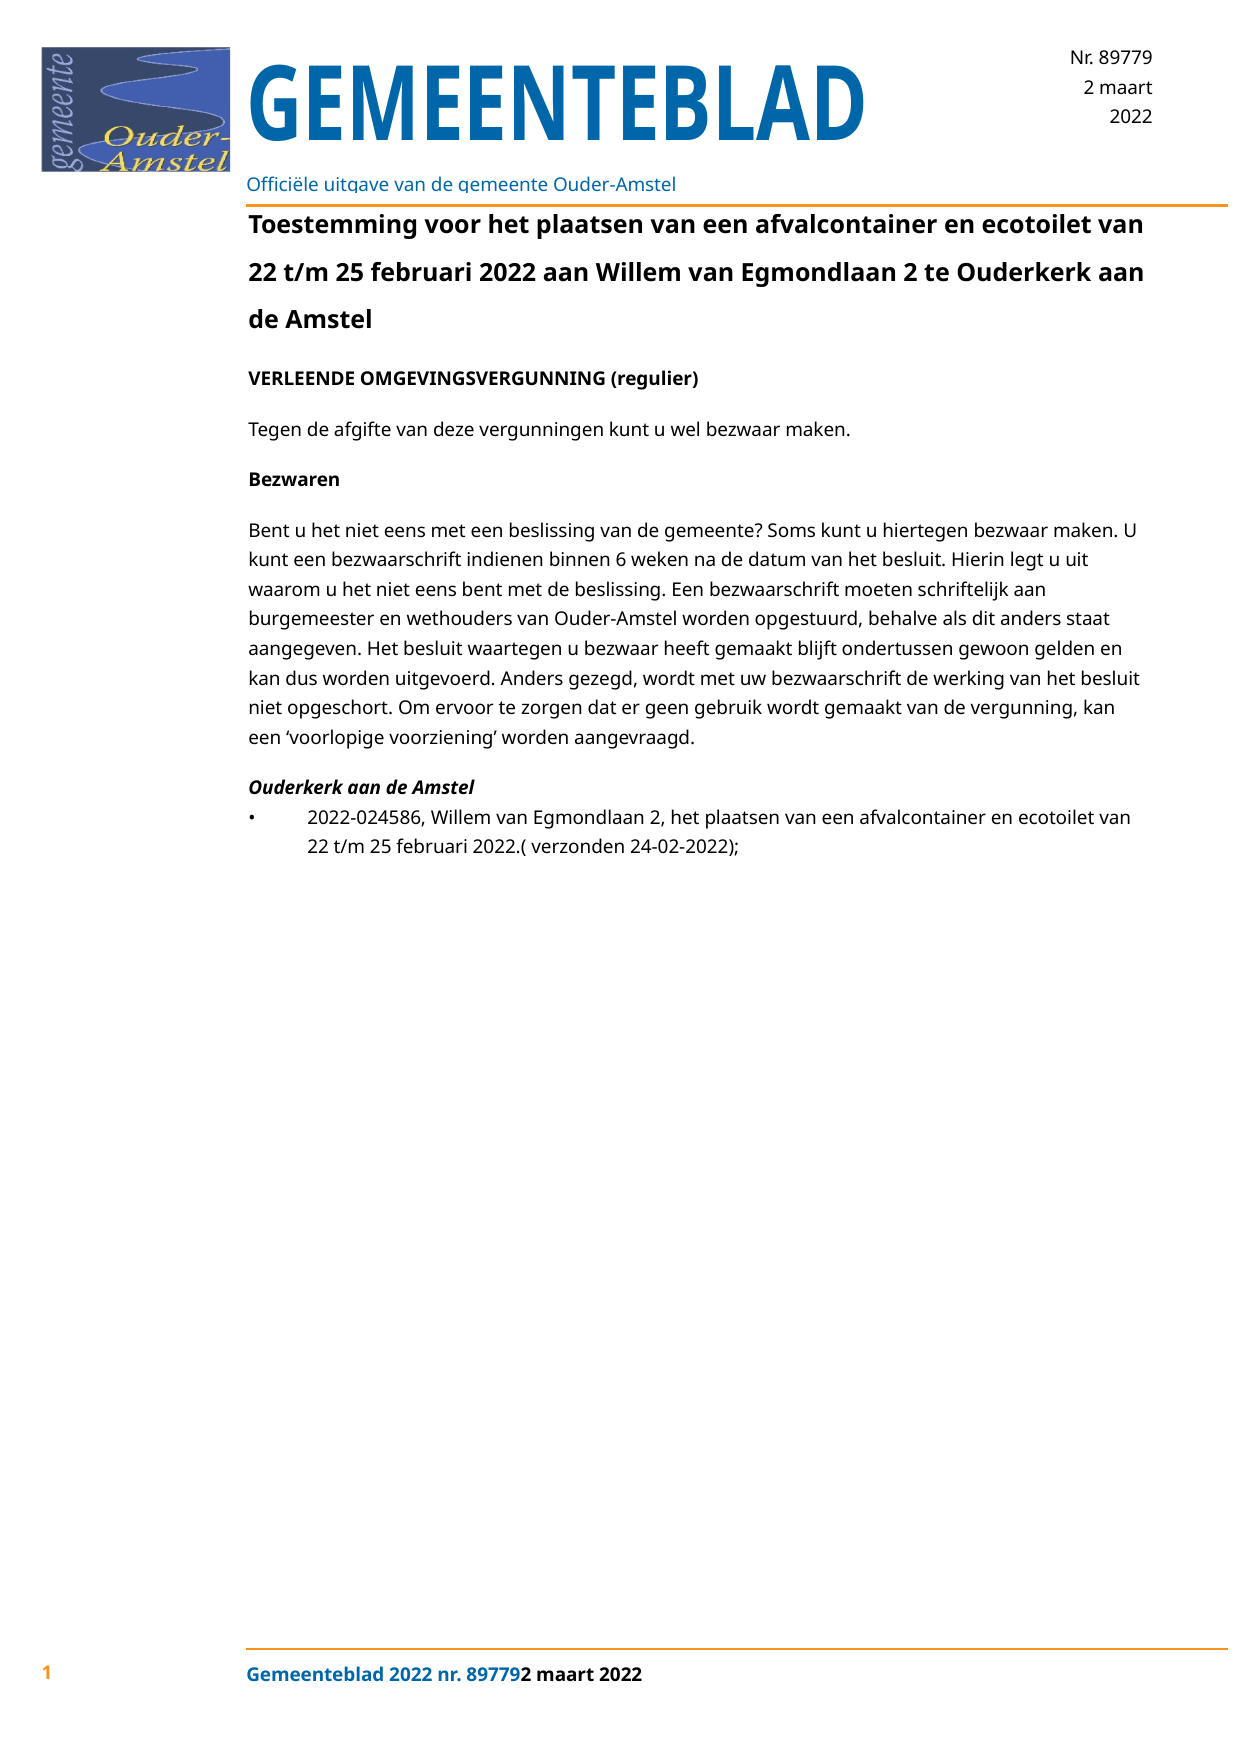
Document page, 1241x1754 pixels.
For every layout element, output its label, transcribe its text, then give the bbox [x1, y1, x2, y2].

text Bezwaren [248, 466, 1152, 492]
text Toestemming voor het plaatsen van een afvalcontainer en ecotoilet van 22 t/m 25 februari 2022 aan Willem van Egmondlaan 2 te Ouderkerk aan de Amstel [248, 207, 1152, 336]
text Tegen de afgifte van deze vergunningen kunt u wel bezwaar maken. [248, 416, 1152, 442]
list 2022-024586, Willem van Egmondlaan 2, het plaatsen van een afvalcontainer en ecotoilet van 22 t/m 25 februari 2022.( verzonden 24-02-2022); [248, 804, 1152, 859]
picture [41, 47, 231, 172]
text VERLEENDE OMGEVINGSVERGUNNING (regulier) [248, 366, 1152, 391]
text Ouderkerk aan de Amstel [248, 774, 1152, 800]
text Bent u het niet eens met een beslissing van de gemeente? Soms kunt u hiertegen bezwaar maken. U kunt een bezwaarschrift indienen binnen 6 weken na de datum van het besluit. Hierin legt u uit waarom u het niet eens bent met de beslissing. Een bezwaarschrift moeten schriftelijk aan burgemeester en wethouders van Ouder-Amstel worden opgestuurd, behalve als dit anders staat aangegeven. Het besluit waartegen u bezwaar heeft gemaakt blijft ondertussen gewoon gelden en kan dus worden uitgevoerd. Anders gezegd, wordt met uw bezwaarschrift de werking van het besluit niet opgeschort. Om ervoor te zorgen dat er geen gebruik wordt gemaakt van de vergunning, kan een ‘voorlopige voorziening’ worden aangevraagd. [248, 517, 1152, 749]
